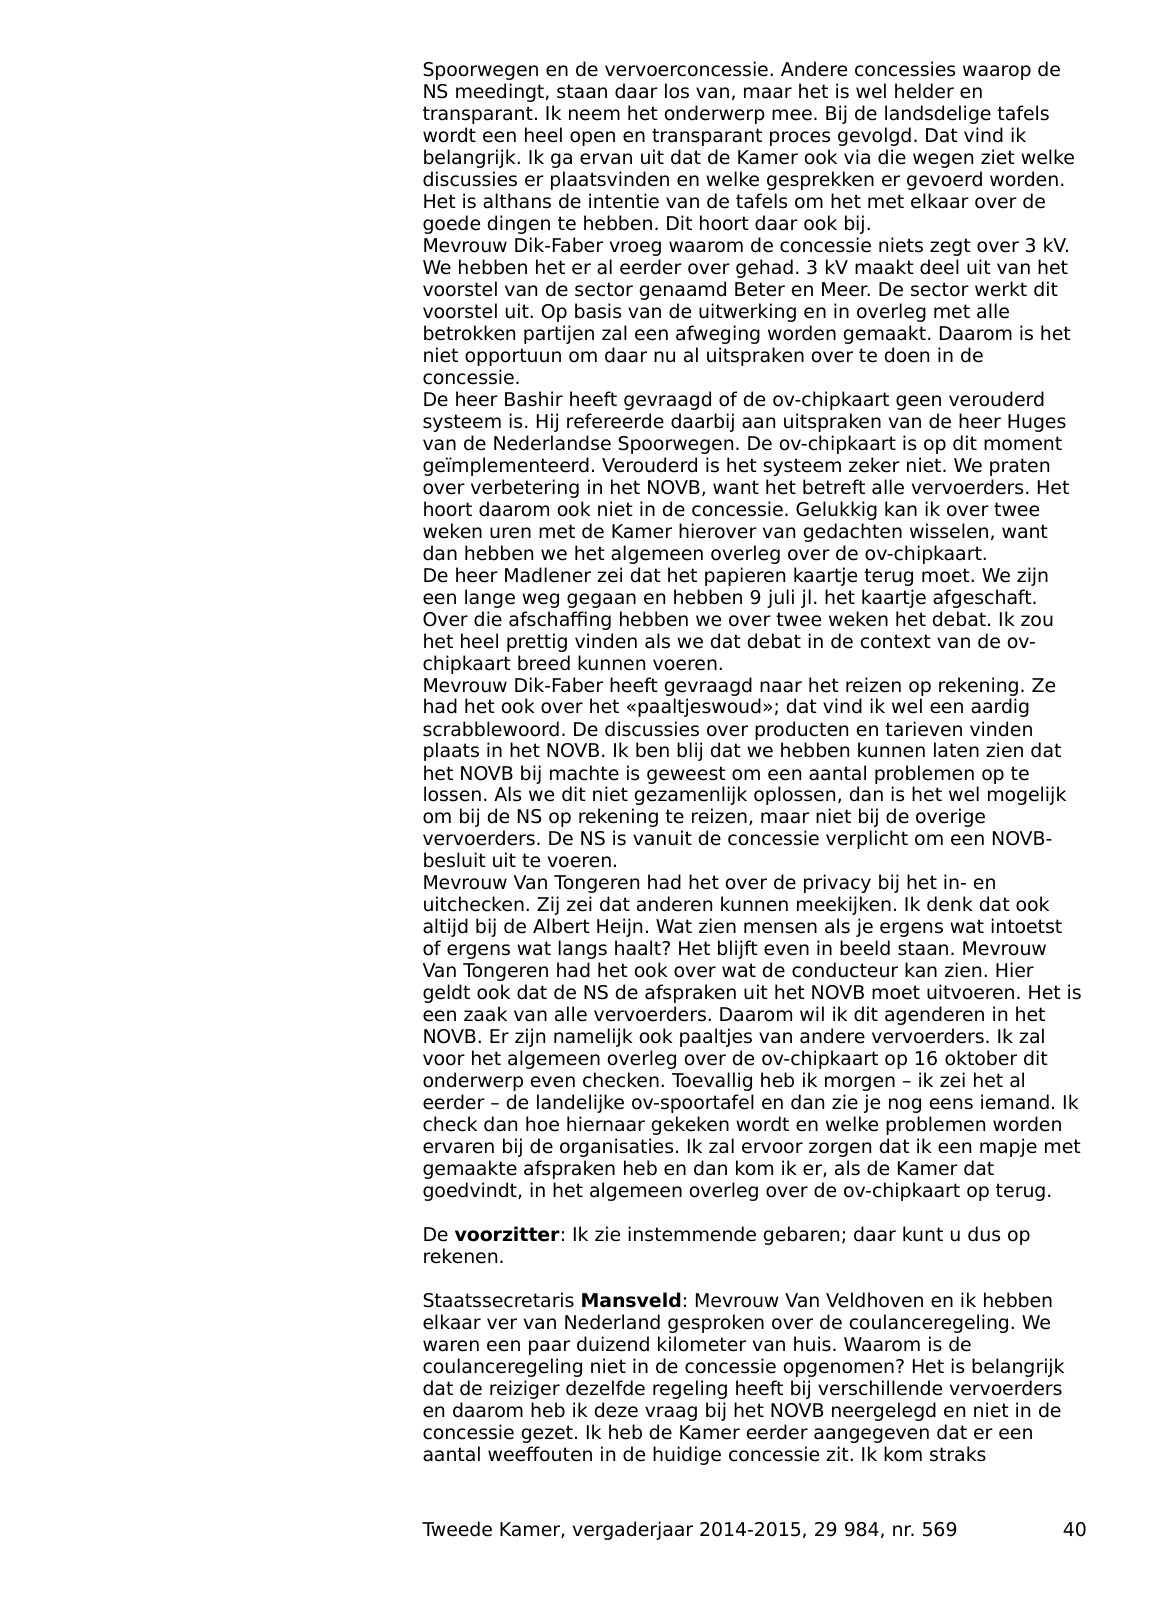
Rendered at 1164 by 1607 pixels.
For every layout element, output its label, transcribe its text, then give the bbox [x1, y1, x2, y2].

text De heer Madlener zei dat het papieren kaartje terug moet. We zijn een lange weg gegaan en hebben 9 juli jl. het kaartje afgeschaft. Over die afschaffing hebben we over twee weken het debat. Ik zou het heel prettig vinden als we dat debat in de context van de ov-chipkaart breed kunnen voeren. [422, 564, 1087, 674]
text Mevrouw Dik-Faber heeft gevraagd naar het reizen op rekening. Ze had het ook over het «paaltjeswoud»; dat vind ik wel een aardig scrabblewoord. De discussies over producten en tarieven vinden plaats in het NOVB. Ik ben blij dat we hebben kunnen laten zien dat het NOVB bij machte is geweest om een aantal problemen op te lossen. Als we dit niet gezamenlijk oplossen, dan is het wel mogelijk om bij de NS op rekening te reizen, maar niet bij de overige vervoerders. De NS is vanuit de concessie verplicht om een NOVB-besluit uit te voeren. [422, 674, 1087, 872]
text De voorzitter: Ik zie instemmende gebaren; daar kunt u dus op rekenen. [422, 1224, 1087, 1268]
text De heer Bashir heeft gevraagd of de ov-chipkaart geen verouderd systeem is. Hij refereerde daarbij aan uitspraken van de heer Huges van de Nederlandse Spoorwegen. De ov-chipkaart is op dit moment geïmplementeerd. Verouderd is het systeem zeker niet. We praten over verbetering in het NOVB, want het betreft alle vervoerders. Het hoort daarom ook niet in de concessie. Gelukkig kan ik over twee weken uren met de Kamer hierover van gedachten wisselen, want dan hebben we het algemeen overleg over de ov-chipkaart. [422, 389, 1087, 564]
text Mevrouw Dik-Faber vroeg waarom de concessie niets zegt over 3 kV. We hebben het er al eerder over gehad. 3 kV maakt deel uit van het voorstel van de sector genaamd Beter en Meer. De sector werkt dit voorstel uit. Op basis van de uitwerking en in overleg met alle betrokken partijen zal een afweging worden gemaakt. Daarom is het niet opportuun om daar nu al uitspraken over te doen in de concessie. [422, 235, 1087, 389]
text Mevrouw Van Tongeren had het over de privacy bij het in- en uitchecken. Zij zei dat anderen kunnen meekijken. Ik denk dat ook altijd bij de Albert Heijn. Wat zien mensen als je ergens wat intoetst of ergens wat langs haalt? Het blijft even in beeld staan. Mevrouw Van Tongeren had het ook over wat de conducteur kan zien. Hier geldt ook dat de NS de afspraken uit het NOVB moet uitvoeren. Het is een zaak van alle vervoerders. Daarom wil ik dit agenderen in het NOVB. Er zijn namelijk ook paaltjes van andere vervoerders. Ik zal voor het algemeen overleg over de ov-chipkaart op 16 oktober dit onderwerp even checken. Toevallig heb ik morgen – ik zei het al eerder – de landelijke ov-spoortafel en dan zie je nog eens iemand. Ik check dan hoe hiernaar gekeken wordt en welke problemen worden ervaren bij de organisaties. Ik zal ervoor zorgen dat ik een mapje met gemaakte afspraken heb en dan kom ik er, als de Kamer dat goedvindt, in het algemeen overleg over de ov-chipkaart op terug. [422, 872, 1087, 1202]
text Spoorwegen en de vervoerconcessie. Andere concessies waarop de NS meedingt, staan daar los van, maar het is wel helder en transparant. Ik neem het onderwerp mee. Bij de landsdelige tafels wordt een heel open en transparant proces gevolgd. Dat vind ik belangrijk. Ik ga ervan uit dat de Kamer ook via die wegen ziet welke discussies er plaatsvinden en welke gesprekken er gevoerd worden. Het is althans de intentie van de tafels om het met elkaar over de goede dingen te hebben. Dit hoort daar ook bij. [422, 59, 1087, 235]
text Staatssecretaris Mansveld: Mevrouw Van Veldhoven en ik hebben elkaar ver van Nederland gesproken over de coulanceregeling. We waren een paar duizend kilometer van huis. Waarom is de coulanceregeling niet in de concessie opgenomen? Het is belangrijk dat de reiziger dezelfde regeling heeft bij verschillende vervoerders en daarom heb ik deze vraag bij het NOVB neergelegd en niet in de concessie gezet. Ik heb de Kamer eerder aangegeven dat er een aantal weeffouten in de huidige concessie zit. Ik kom straks [422, 1290, 1087, 1466]
